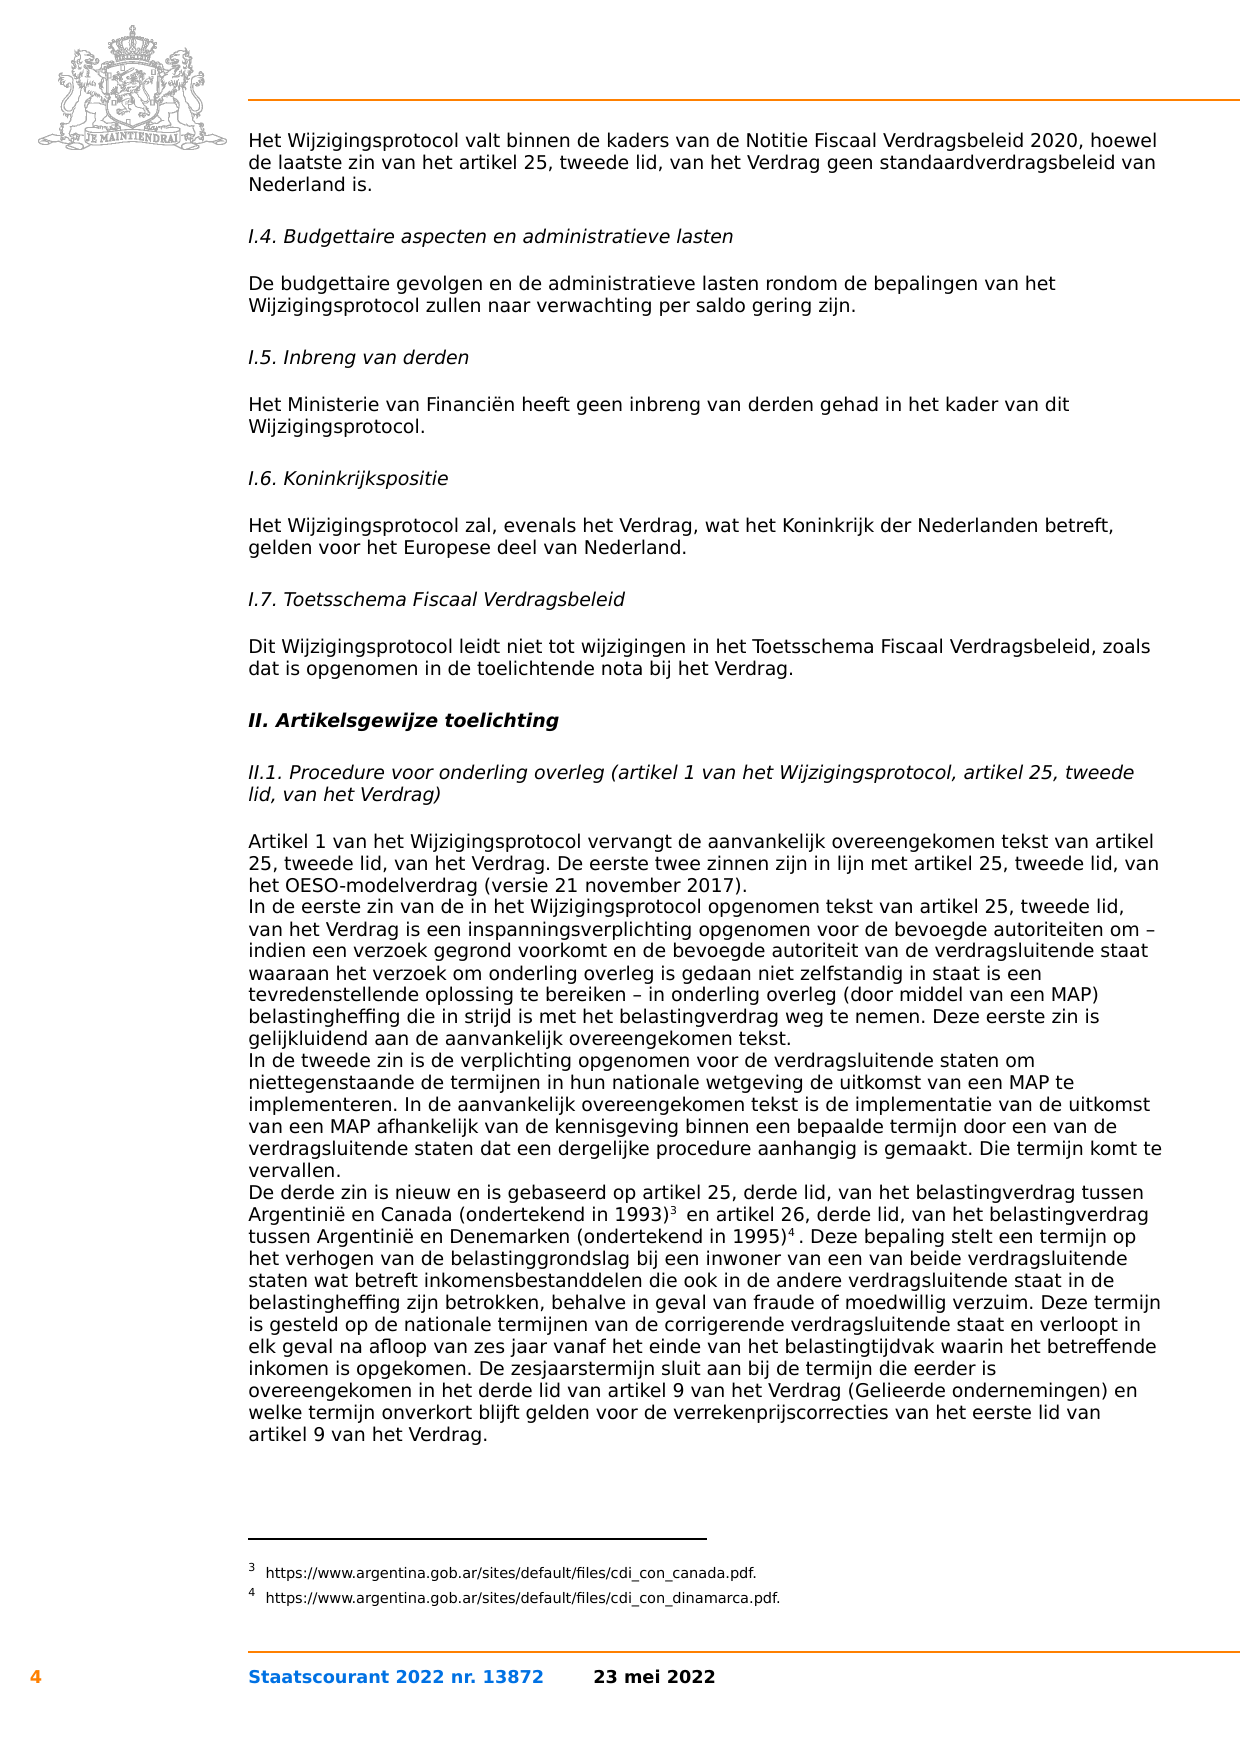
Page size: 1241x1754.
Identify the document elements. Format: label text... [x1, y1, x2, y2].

subtitle II. Artikelsgewijze toelichting [248, 709, 1163, 732]
text https://www.argentina.gob.ar/sites/default/files/cdi_con_canada.pdf. [248, 1561, 1163, 1583]
text Artikel 1 van het Wijzigingsprotocol vervangt de aanvankelijk overeengekomen tekst van artikel 25, tweede lid, van het Verdrag. De eerste twee zinnen zijn in lijn met artikel 25, tweede lid, van het OESO-modelverdrag (versie 21 november 2017). [248, 831, 1163, 896]
subtitle I.4. Budgettaire aspecten en administratieve lasten [248, 226, 1163, 248]
subtitle I.7. Toetsschema Fiscaal Verdragsbeleid [248, 589, 1163, 611]
subtitle I.6. Koninkrijkspositie [248, 468, 1163, 490]
subtitle I.5. Inbreng van derden [248, 347, 1163, 369]
text In de eerste zin van de in het Wijzigingsprotocol opgenomen tekst van artikel 25, tweede lid, van het Verdrag is een inspanningsverplichting opgenomen voor de bevoegde autoriteiten om – indien een verzoek gegrond voorkomt en de bevoegde autoriteit van de verdragsluitende staat waaraan het verzoek om onderling overleg is gedaan niet zelfstandig in staat is een tevredenstellende oplossing te bereiken – in onderling overleg (door middel van een MAP) belastingheffing die in strijd is met het belastingverdrag weg te nemen. Deze eerste zin is gelijkluidend aan de aanvankelijk overeengekomen tekst. [248, 896, 1163, 1050]
text In de tweede zin is de verplichting opgenomen voor de verdragsluitende staten om niettegenstaande de termijnen in hun nationale wetgeving de uitkomst van een MAP te implementeren. In de aanvankelijk overeengekomen tekst is de implementatie van de uitkomst van een MAP afhankelijk van de kennisgeving binnen een bepaalde termijn door een van de verdragsluitende staten dat een dergelijke procedure aanhangig is gemaakt. Die termijn komt te vervallen. [248, 1050, 1163, 1182]
text https://www.argentina.gob.ar/sites/default/files/cdi_con_dinamarca.pdf. [248, 1586, 1163, 1608]
text Dit Wijzigingsprotocol leidt niet tot wijzigingen in het Toetsschema Fiscaal Verdragsbeleid, zoals dat is opgenomen in de toelichtende nota bij het Verdrag. [248, 636, 1163, 679]
text Het Wijzigingsprotocol zal, evenals het Verdrag, wat het Koninkrijk der Nederlanden betreft, gelden voor het Europese deel van Nederland. [248, 515, 1163, 559]
text De budgettaire gevolgen en de administratieve lasten rondom de bepalingen van het Wijzigingsprotocol zullen naar verwachting per saldo gering zijn. [248, 273, 1163, 317]
subtitle II.1. Procedure voor onderling overleg (artikel 1 van het Wijzigingsprotocol, artikel 25, tweede lid, van het Verdrag) [248, 762, 1163, 806]
text De derde zin is nieuw en is gebaseerd op artikel 25, derde lid, van het belastingverdrag tussen Argentinië en Canada (ondertekend in 1993) en artikel 26, derde lid, van het belastingverdrag tussen Argentinië en Denemarken (ondertekend in 1995). Deze bepaling stelt een termijn op het verhogen van de belastinggrondslag bij een inwoner van een van beide verdragsluitende staten wat betreft inkomensbestanddelen die ook in de andere verdragsluitende staat in de belastingheffing zijn betrokken, behalve in geval van fraude of moedwillig verzuim. Deze termijn is gesteld op de nationale termijnen van de corrigerende verdragsluitende staat en verloopt in elk geval na afloop van zes jaar vanaf het einde van het belastingtijdvak waarin het betreffende inkomen is opgekomen. De zesjaarstermijn sluit aan bij de termijn die eerder is overeengekomen in het derde lid van artikel 9 van het Verdrag (Gelieerde ondernemingen) en welke termijn onverkort blijft gelden voor de verrekenprijscorrecties van het eerste lid van artikel 9 van het Verdrag. [248, 1182, 1163, 1446]
text Het Ministerie van Financiën heeft geen inbreng van derden gehad in het kader van dit Wijzigingsprotocol. [248, 394, 1163, 438]
picture [38, 25, 227, 150]
text Het Wijzigingsprotocol valt binnen de kaders van de Notitie Fiscaal Verdragsbeleid 2020, hoewel de laatste zin van het artikel 25, tweede lid, van het Verdrag geen standaardverdragsbeleid van Nederland is. [248, 130, 1163, 196]
